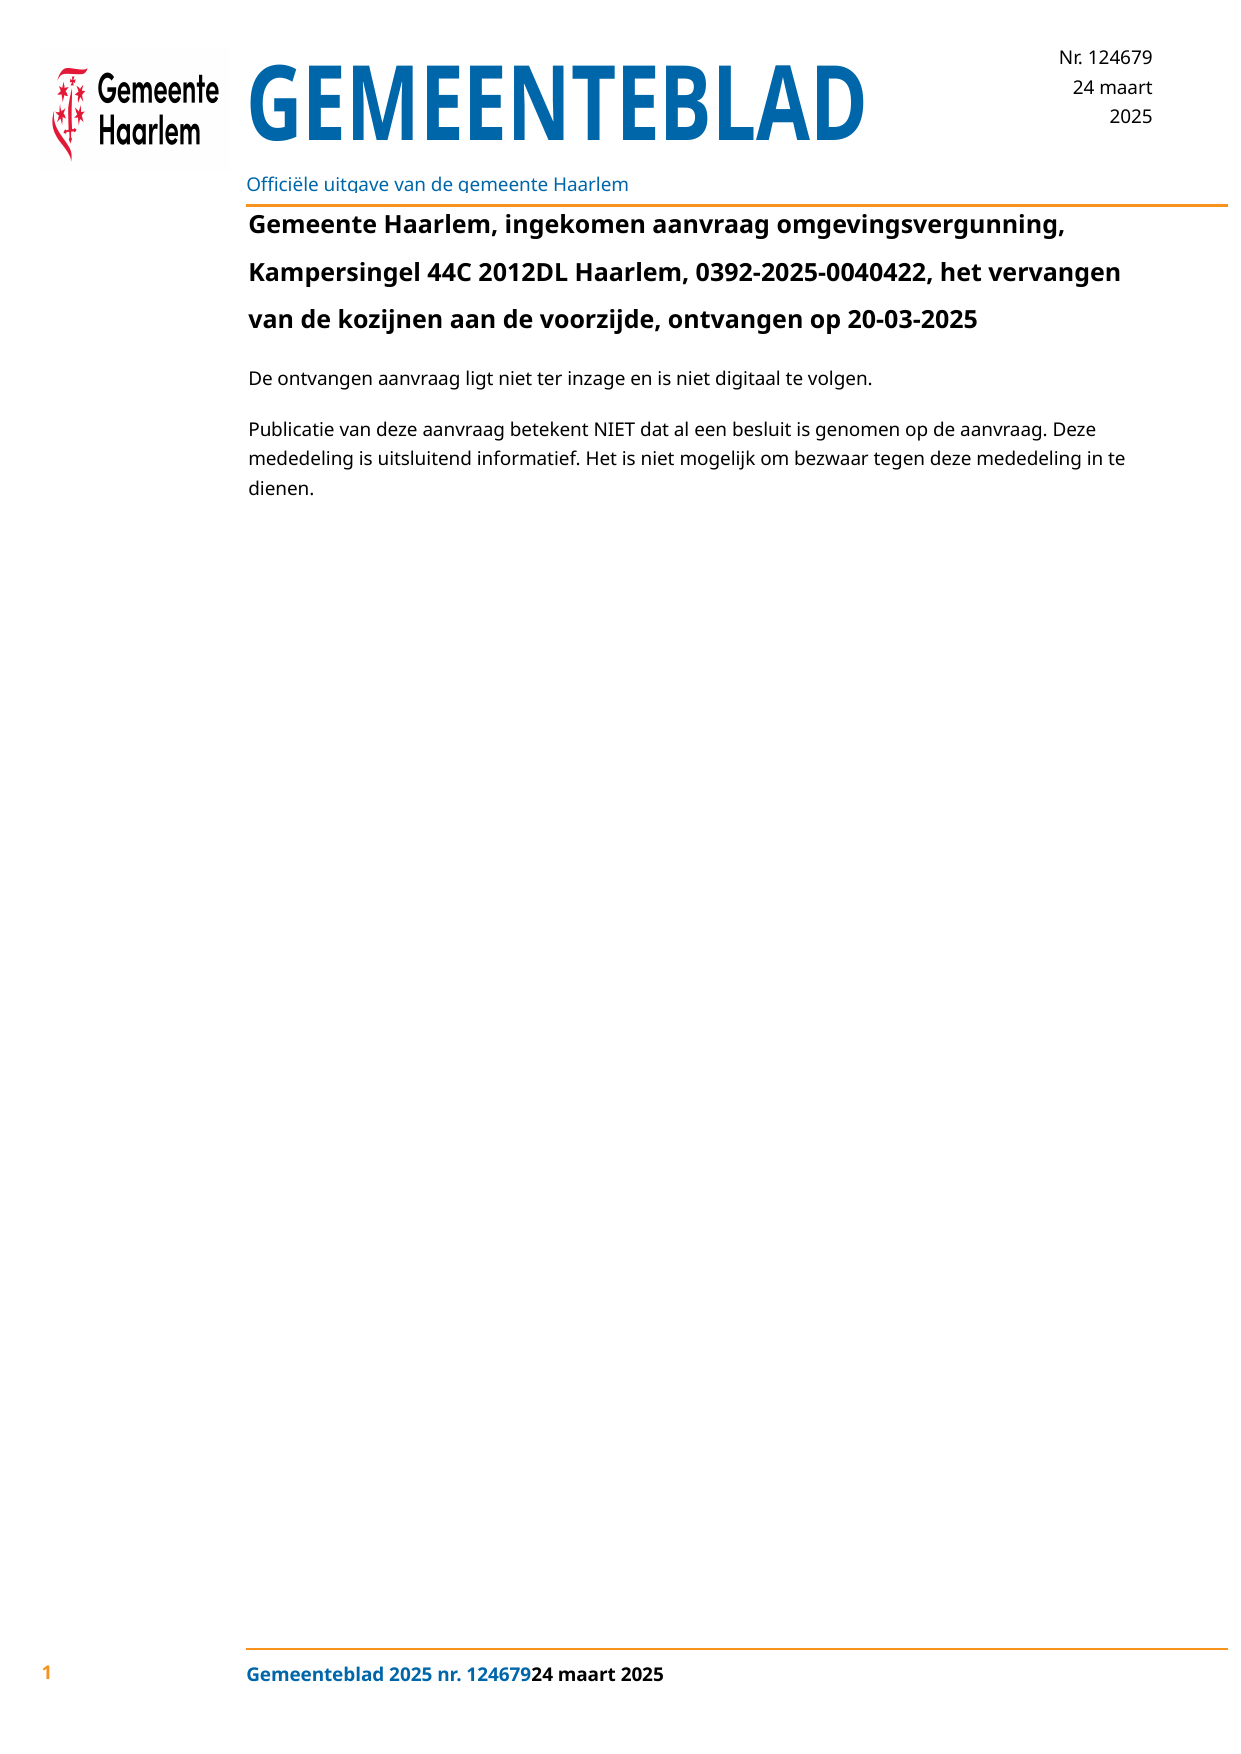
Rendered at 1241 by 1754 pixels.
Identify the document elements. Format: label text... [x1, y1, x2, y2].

picture [41, 47, 231, 172]
text Publicatie van deze aanvraag betekent NIET dat al een besluit is genomen op de aanvraag. Deze mededeling is uitsluitend informatief. Het is niet mogelijk om bezwaar tegen deze mededeling in te dienen. [248, 416, 1152, 501]
text De ontvangen aanvraag ligt niet ter inzage en is niet digitaal te volgen. [248, 366, 1152, 391]
text Gemeente Haarlem, ingekomen aanvraag omgevingsvergunning, Kampersingel 44C 2012DL Haarlem, 0392-2025-0040422, het vervangen van de kozijnen aan de voorzijde, ontvangen op 20-03-2025 [248, 207, 1152, 336]
